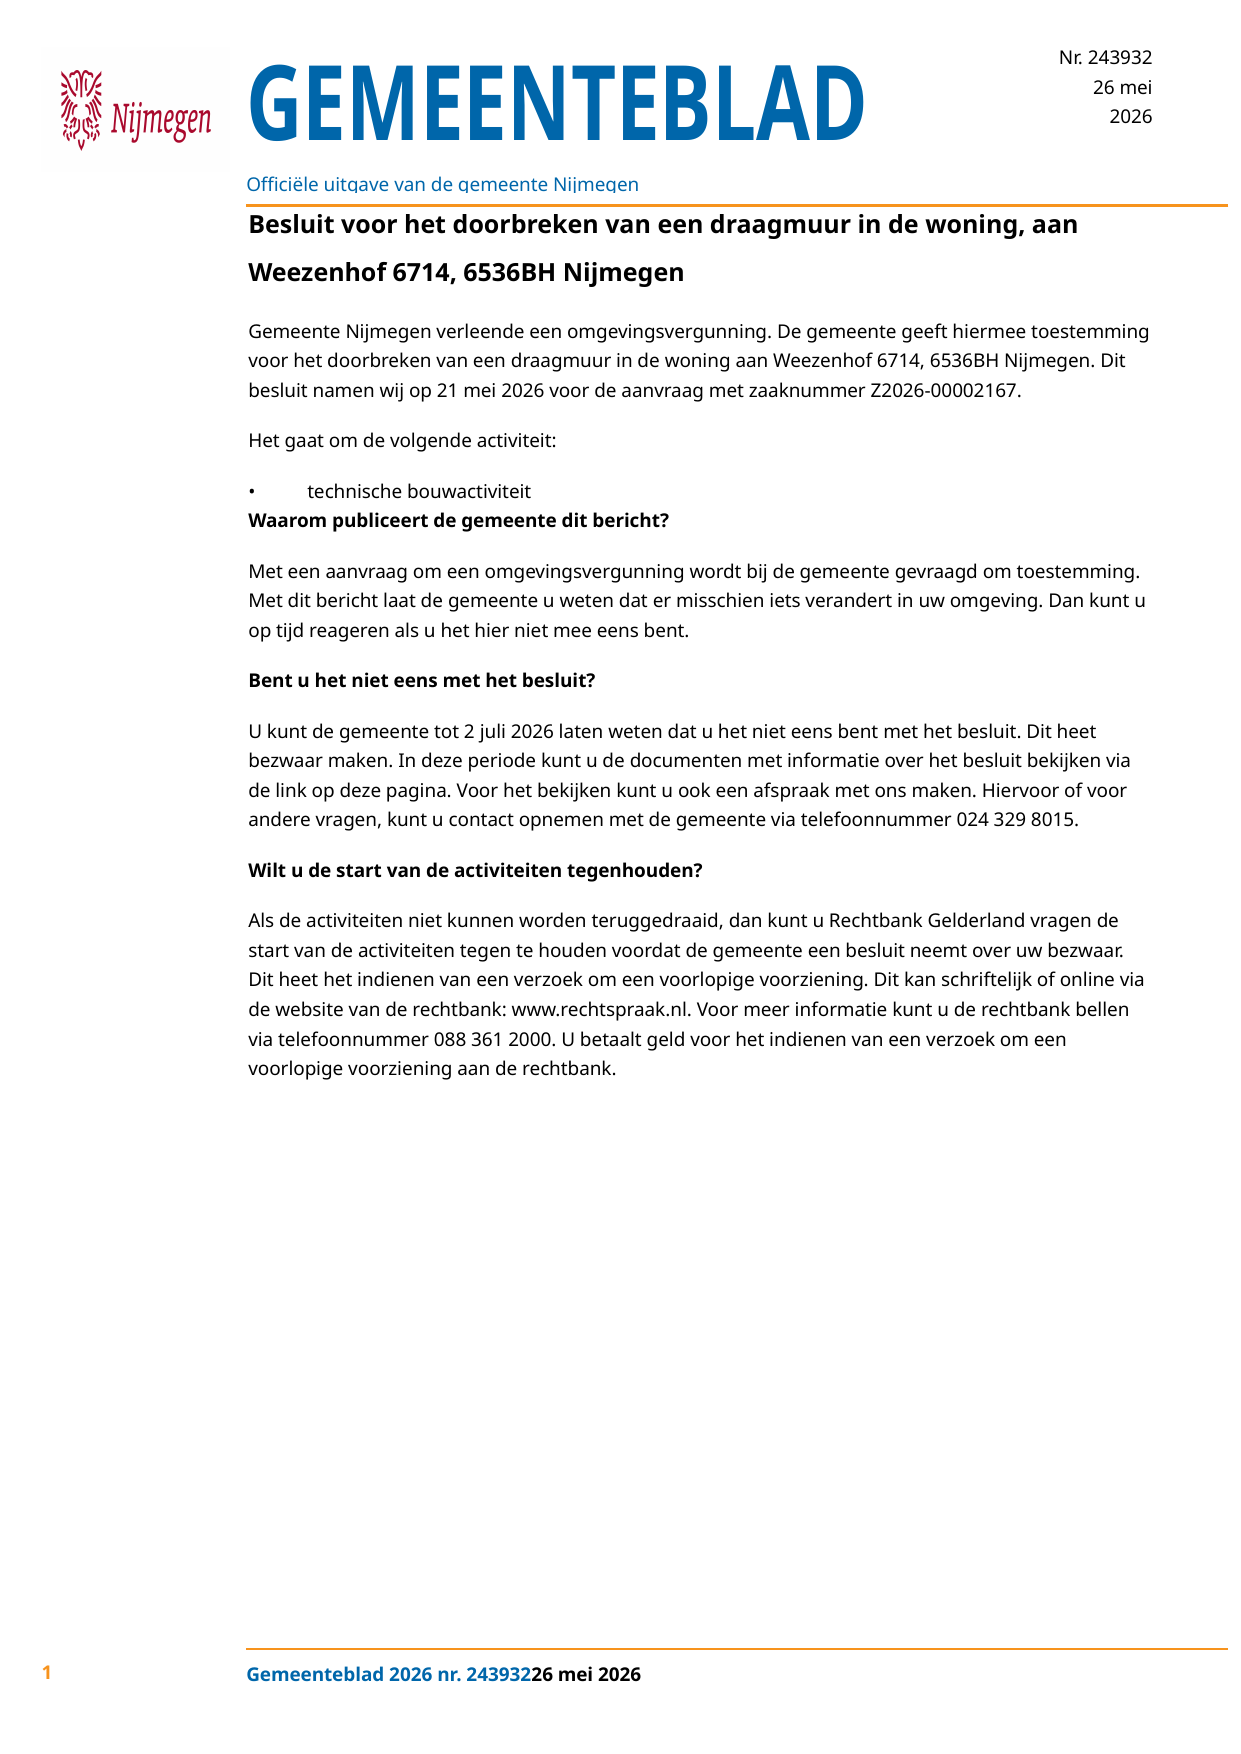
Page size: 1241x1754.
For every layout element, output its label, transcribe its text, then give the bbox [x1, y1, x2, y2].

text Wilt u de start van de activiteiten tegenhouden? [248, 857, 1152, 883]
text Waarom publiceert de gemeente dit bericht? [248, 507, 1152, 533]
picture [41, 47, 231, 172]
text Als de activiteiten niet kunnen worden teruggedraaid, dan kunt u Rechtbank Gelderland vragen de start van de activiteiten tegen te houden voordat de gemeente een besluit neemt over uw bezwaar. Dit heet het indienen van een verzoek om een voorlopige voorziening. Dit kan schriftelijk of online via de website van de rechtbank: www.rechtspraak.nl. Voor meer informatie kunt u de rechtbank bellen via telefoonnummer 088 361 2000. U betaalt geld voor het indienen van een verzoek om een voorlopige voorziening aan de rechtbank. [248, 907, 1152, 1081]
text Gemeente Nijmegen verleende een omgevingsvergunning. De gemeente geeft hiermee toestemming voor het doorbreken van een draagmuur in de woning aan Weezenhof 6714, 6536BH Nijmegen. Dit besluit namen wij op 21 mei 2026 voor de aanvraag met zaaknummer Z2026-00002167. [248, 318, 1152, 403]
text Bent u het niet eens met het besluit? [248, 667, 1152, 693]
text U kunt de gemeente tot 2 juli 2026 laten weten dat u het niet eens bent met het besluit. Dit heet bezwaar maken. In deze periode kunt u de documenten met informatie over het besluit bekijken via de link op deze pagina. Voor het bekijken kunt u ook een afspraak met ons maken. Hiervoor of voor andere vragen, kunt u contact opnemen met de gemeente via telefoonnummer 024 329 8015. [248, 718, 1152, 832]
text Het gaat om de volgende activiteit: [248, 427, 1152, 453]
list technische bouwactiviteit [248, 478, 1152, 504]
text Besluit voor het doorbreken van een draagmuur in de woning, aan Weezenhof 6714, 6536BH Nijmegen [248, 207, 1152, 288]
text Met een aanvraag om een omgevingsvergunning wordt bij de gemeente gevraagd om toestemming. Met dit bericht laat de gemeente u weten dat er misschien iets verandert in uw omgeving. Dan kunt u op tijd reageren als u het hier niet mee eens bent. [248, 558, 1152, 643]
